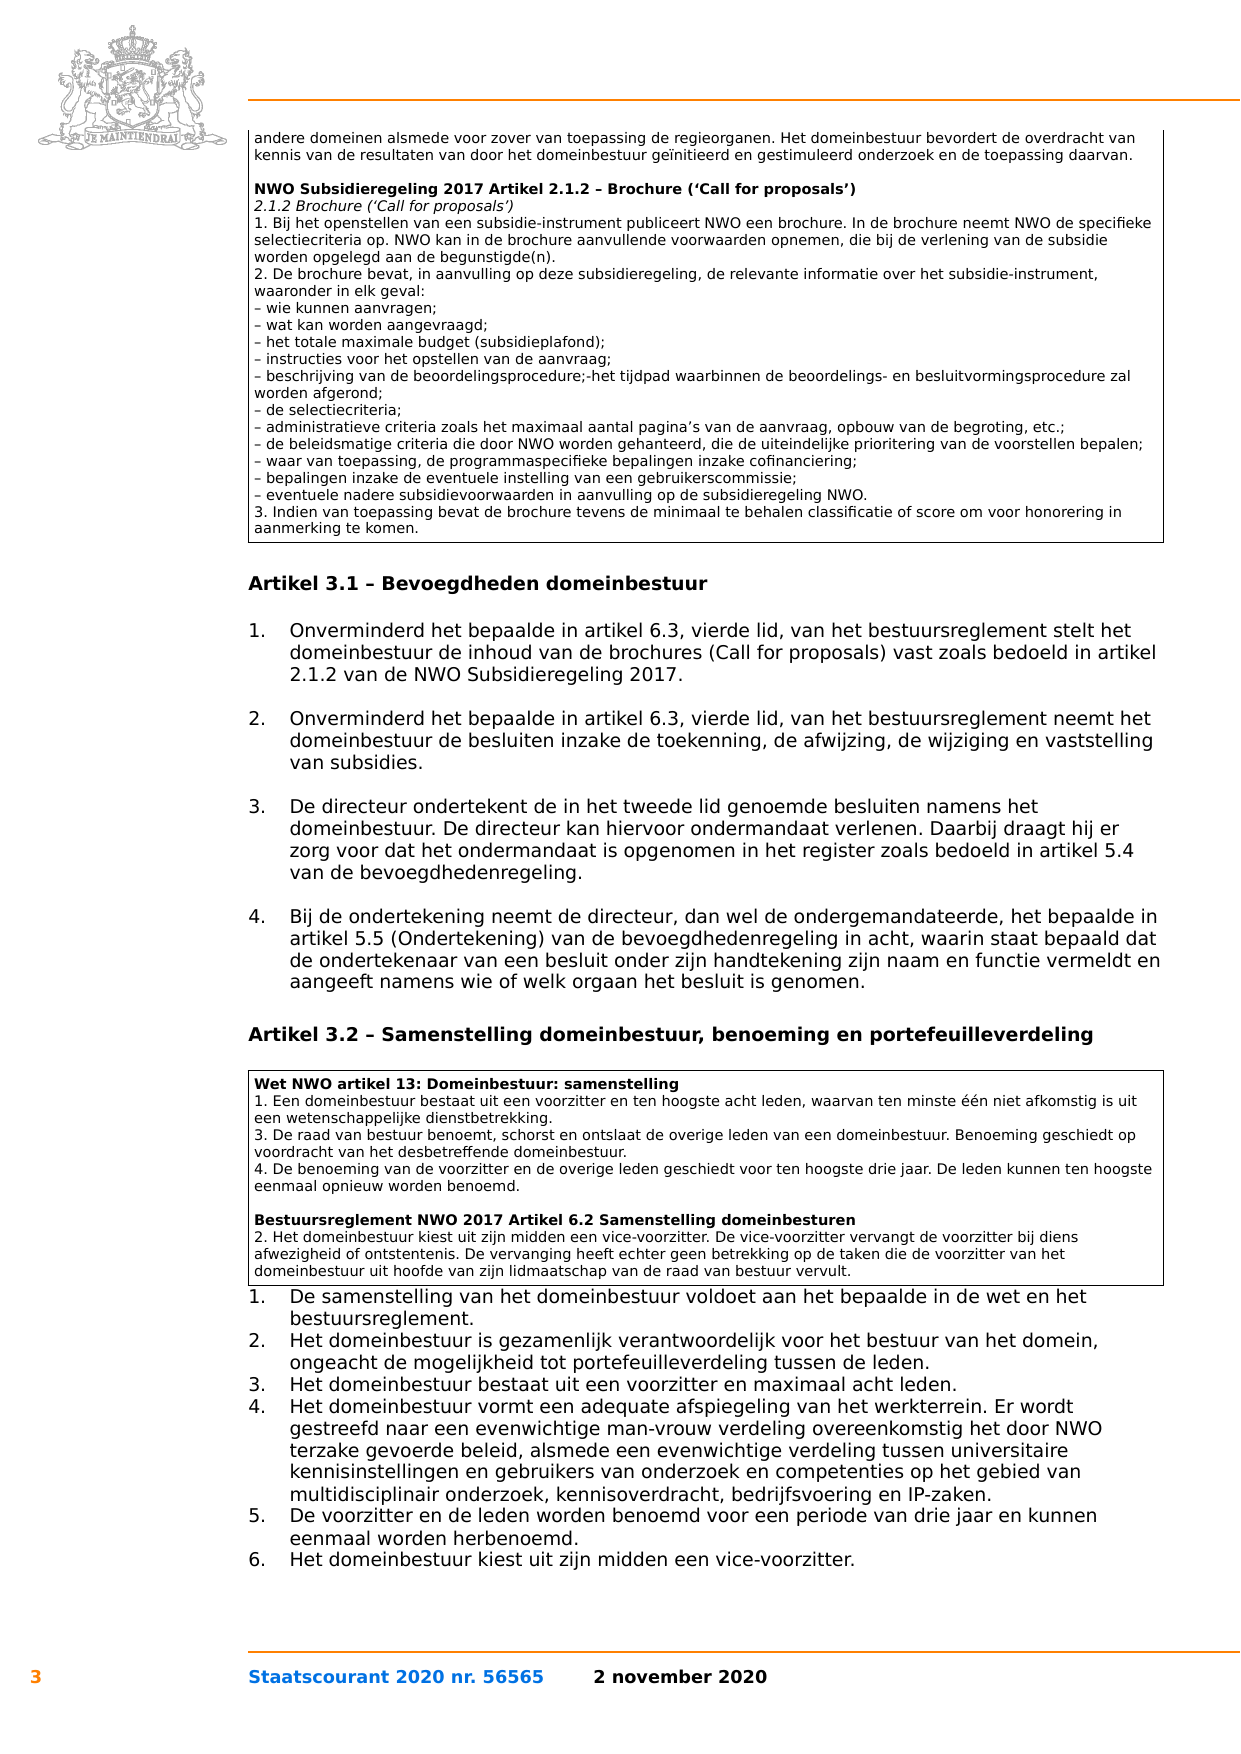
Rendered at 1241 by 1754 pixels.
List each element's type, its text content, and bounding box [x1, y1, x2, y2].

table_cell – wie kunnen aanvragen; [249, 300, 1163, 317]
table_cell – eventuele nadere subsidievoorwaarden in aanvulling op de subsidieregeling NWO. [249, 486, 1163, 503]
table_cell – waar van toepassing, de programmaspecifieke bepalingen inzake cofinanciering; [249, 453, 1163, 469]
table_cell – het totale maximale budget (subsidieplafond); [249, 334, 1163, 351]
table_header Wet NWO artikel 13: Domeinbestuur: samenstelling [249, 1071, 1163, 1093]
table_cell 3. Indien van toepassing bevat de brochure tevens de minimaal te behalen classificatie of score om voor honorering in aanmerking te komen. [249, 504, 1163, 542]
table_cell – wat kan worden aangevraagd; [249, 317, 1163, 334]
text 6. Het domeinbestuur kiest uit zijn midden een vice-voorzitter. [248, 1549, 1163, 1571]
table_cell – de selectiecriteria; [249, 402, 1163, 418]
text 1. De samenstelling van het domeinbestuur voldoet aan het bepaalde in de wet en het bestuursreglement. [248, 1286, 1163, 1329]
text 5. De voorzitter en de leden worden benoemd voor een periode van drie jaar en kunnen eenmaal worden herbenoemd. [248, 1505, 1163, 1549]
table_cell 3. De raad van bestuur benoemt, schorst en ontslaat de overige leden van een domeinbestuur. Benoeming geschiedt op voordracht van het desbetreffende domeinbestuur. [249, 1127, 1163, 1161]
text 4. Bij de ondertekening neemt de directeur, dan wel de ondergemandateerde, het bepaalde in artikel 5.5 (Ondertekening) van de bevoegdhedenregeling in acht, waarin staat bepaald dat de ondertekenaar van een besluit onder zijn handtekening zijn naam en functie vermeldt en aangeeft namens wie of welk orgaan het besluit is genomen. [248, 906, 1163, 993]
table_cell – bepalingen inzake de eventuele instelling van een gebruikerscommissie; [249, 470, 1163, 486]
picture [38, 25, 227, 150]
subtitle Artikel 3.2 – Samenstelling domeinbestuur, benoeming en portefeuilleverdeling [248, 1023, 1163, 1045]
table_cell 2.1.2 Brochure (‘Call for proposals’) [249, 198, 1163, 215]
table_cell 1. Een domeinbestuur bestaat uit een voorzitter en ten hoogste acht leden, waarvan ten minste één niet afkomstig is uit een wetenschappelijke dienstbetrekking. [249, 1093, 1163, 1127]
table_cell 2. De brochure bevat, in aanvulling op deze subsidieregeling, de relevante informatie over het subsidie-instrument, waaronder in elk geval: [249, 266, 1163, 300]
text 1. Onverminderd het bepaalde in artikel 6.3, vierde lid, van het bestuursreglement stelt het domeinbestuur de inhoud van de brochures (Call for proposals) vast zoals bedoeld in artikel 2.1.2 van de NWO Subsidieregeling 2017. [248, 620, 1163, 686]
table_cell – administratieve criteria zoals het maximaal aantal pagina’s van de aanvraag, opbouw van de begroting, etc.; [249, 419, 1163, 436]
table_cell [249, 164, 1163, 181]
text 2. Onverminderd het bepaalde in artikel 6.3, vierde lid, van het bestuursreglement neemt het domeinbestuur de besluiten inzake de toekenning, de afwijzing, de wijziging en vaststelling van subsidies. [248, 708, 1163, 774]
table_cell NWO Subsidieregeling 2017 Artikel 2.1.2 – Brochure (‘Call for proposals’) [249, 181, 1163, 198]
subtitle Artikel 3.1 – Bevoegdheden domeinbestuur [248, 573, 1163, 595]
table_cell 4. De benoeming van de voorzitter en de overige leden geschiedt voor ten hoogste drie jaar. De leden kunnen ten hoogste eenmaal opnieuw worden benoemd. [249, 1161, 1163, 1195]
table_cell – de beleidsmatige criteria die door NWO worden gehanteerd, die de uiteindelijke prioritering van de voorstellen bepalen; [249, 436, 1163, 452]
text 4. Het domeinbestuur vormt een adequate afspiegeling van het werkterrein. Er wordt gestreefd naar een evenwichtige man-vrouw verdeling overeenkomstig het door NWO terzake gevoerde beleid, alsmede een evenwichtige verdeling tussen universitaire kennisinstellingen en gebruikers van onderzoek en competenties op het gebied van multidisciplinair onderzoek, kennisoverdracht, bedrijfsvoering en IP-zaken. [248, 1396, 1163, 1505]
table_cell [249, 1195, 1163, 1212]
table_cell 2. Het domeinbestuur kiest uit zijn midden een vice-voorzitter. De vice-voorzitter vervangt de voorzitter bij diens afwezigheid of ontstentenis. De vervanging heeft echter geen betrekking op de taken die de voorzitter van het domeinbestuur uit hoofde van zijn lidmaatschap van de raad van bestuur vervult. [249, 1229, 1163, 1284]
text 3. Het domeinbestuur bestaat uit een voorzitter en maximaal acht leden. [248, 1373, 1163, 1396]
table_cell 1. Bij het openstellen van een subsidie-instrument publiceert NWO een brochure. In de brochure neemt NWO de specifieke selectiecriteria op. NWO kan in de brochure aanvullende voorwaarden opnemen, die bij de verlening van de subsidie worden opgelegd aan de begunstigde(n). [249, 215, 1163, 266]
text 3. De directeur ondertekent de in het tweede lid genoemde besluiten namens het domeinbestuur. De directeur kan hiervoor ondermandaat verlenen. Daarbij draagt hij er zorg voor dat het ondermandaat is opgenomen in het register zoals bedoeld in artikel 5.4 van de bevoegdhedenregeling. [248, 796, 1163, 884]
table_cell – beschrijving van de beoordelingsprocedure;-het tijdpad waarbinnen de beoordelings- en besluitvormingsprocedure zal worden afgerond; [249, 368, 1163, 402]
table_cell – instructies voor het opstellen van de aanvraag; [249, 351, 1163, 368]
text 2. Het domeinbestuur is gezamenlijk verantwoordelijk voor het bestuur van het domein, ongeacht de mogelijkheid tot portefeuilleverdeling tussen de leden. [248, 1329, 1163, 1373]
table_cell andere domeinen alsmede voor zover van toepassing de regieorganen. Het domeinbestuur bevordert de overdracht van kennis van de resultaten van door het domeinbestuur geïnitieerd en gestimuleerd onderzoek en de toepassing daarvan. [249, 130, 1163, 164]
table_cell Bestuursreglement NWO 2017 Artikel 6.2 Samenstelling domeinbesturen [249, 1212, 1163, 1229]
